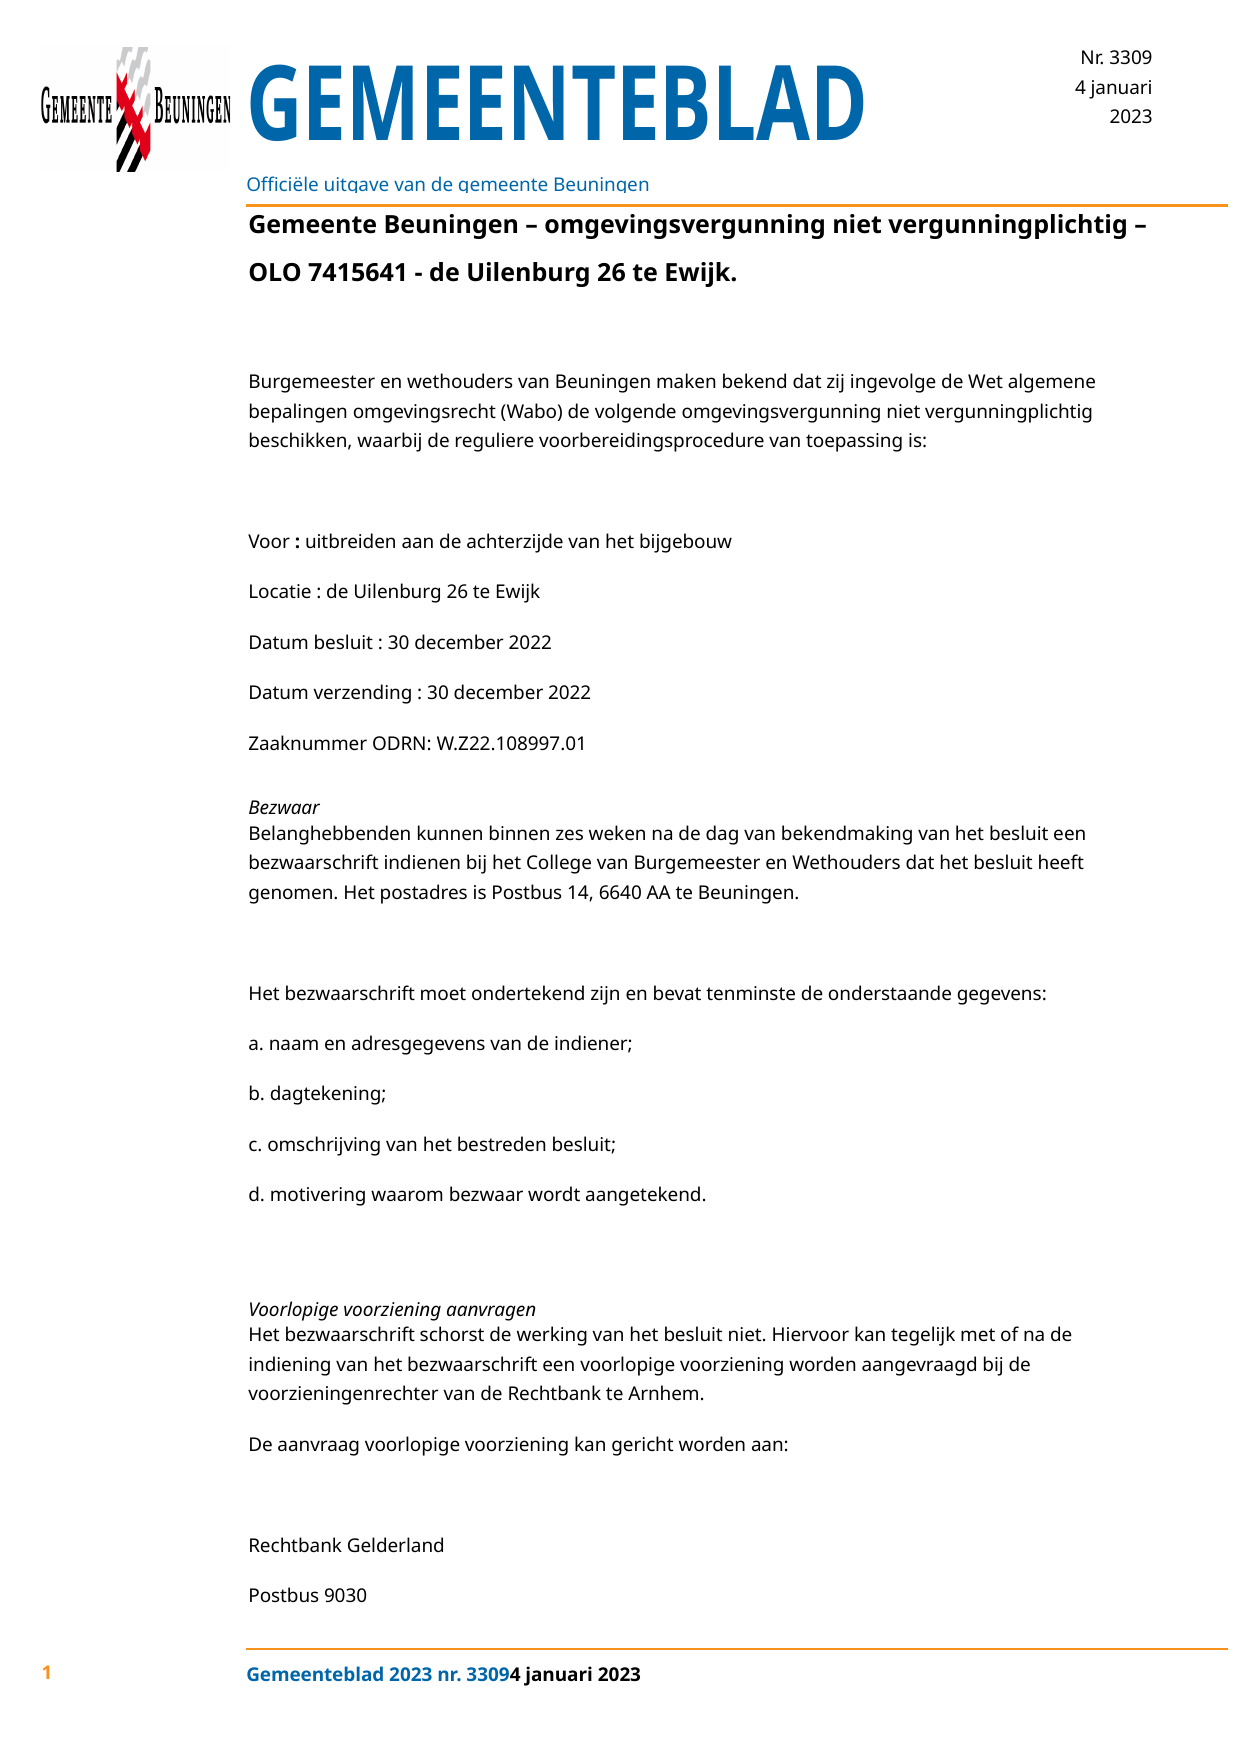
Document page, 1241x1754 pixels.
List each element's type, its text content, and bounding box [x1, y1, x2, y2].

text c. omschrijving van het bestreden besluit; [248, 1131, 1152, 1157]
text Belanghebbenden kunnen binnen zes weken na de dag van bekendmaking van het besluit een bezwaarschrift indienen bij het College van Burgemeester en Wethouders dat het besluit heeft genomen. Het postadres is Postbus 14, 6640 AA te Beuningen. [248, 820, 1152, 904]
text Zaaknummer ODRN: W.Z22.108997.01 [248, 730, 1152, 756]
text Voorlopige voorziening aanvragen [248, 1296, 1152, 1321]
text De aanvraag voorlopige voorziening kan gericht worden aan: [248, 1431, 1152, 1457]
text Datum verzending : 30 december 2022 [248, 679, 1152, 705]
text Burgemeester en wethouders van Beuningen maken bekend dat zij ingevolge de Wet algemene bepalingen omgevingsrecht (Wabo) de volgende omgevingsvergunning niet vergunningplichtig beschikken, waarbij de reguliere voorbereidingsprocedure van toepassing is: [248, 368, 1152, 453]
text Gemeente Beuningen – omgevingsvergunning niet vergunningplichtig – OLO 7415641 - de Uilenburg 26 te Ewijk. [248, 207, 1152, 288]
text Voor : uitbreiden aan de achterzijde van het bijgebouw [248, 528, 1152, 554]
text Locatie : de Uilenburg 26 te Ewijk [248, 579, 1152, 604]
picture [41, 47, 231, 172]
text Rechtbank Gelderland [248, 1532, 1152, 1558]
text b. dagtekening; [248, 1081, 1152, 1106]
text d. motivering waarom bezwaar wordt aangetekend. [248, 1181, 1152, 1207]
text Het bezwaarschrift moet ondertekend zijn en bevat tenminste de onderstaande gegevens: [248, 980, 1152, 1005]
text Postbus 9030 [248, 1582, 1152, 1608]
text a. naam en adresgegevens van de indiener; [248, 1030, 1152, 1056]
text Het bezwaarschrift schorst de werking van het besluit niet. Hiervoor kan tegelijk met of na de indiening van het bezwaarschrift een voorlopige voorziening worden aangevraagd bij de voorzieningenrechter van de Rechtbank te Arnhem. [248, 1321, 1152, 1406]
text Bezwaar [248, 794, 1152, 820]
text Datum besluit : 30 december 2022 [248, 629, 1152, 655]
